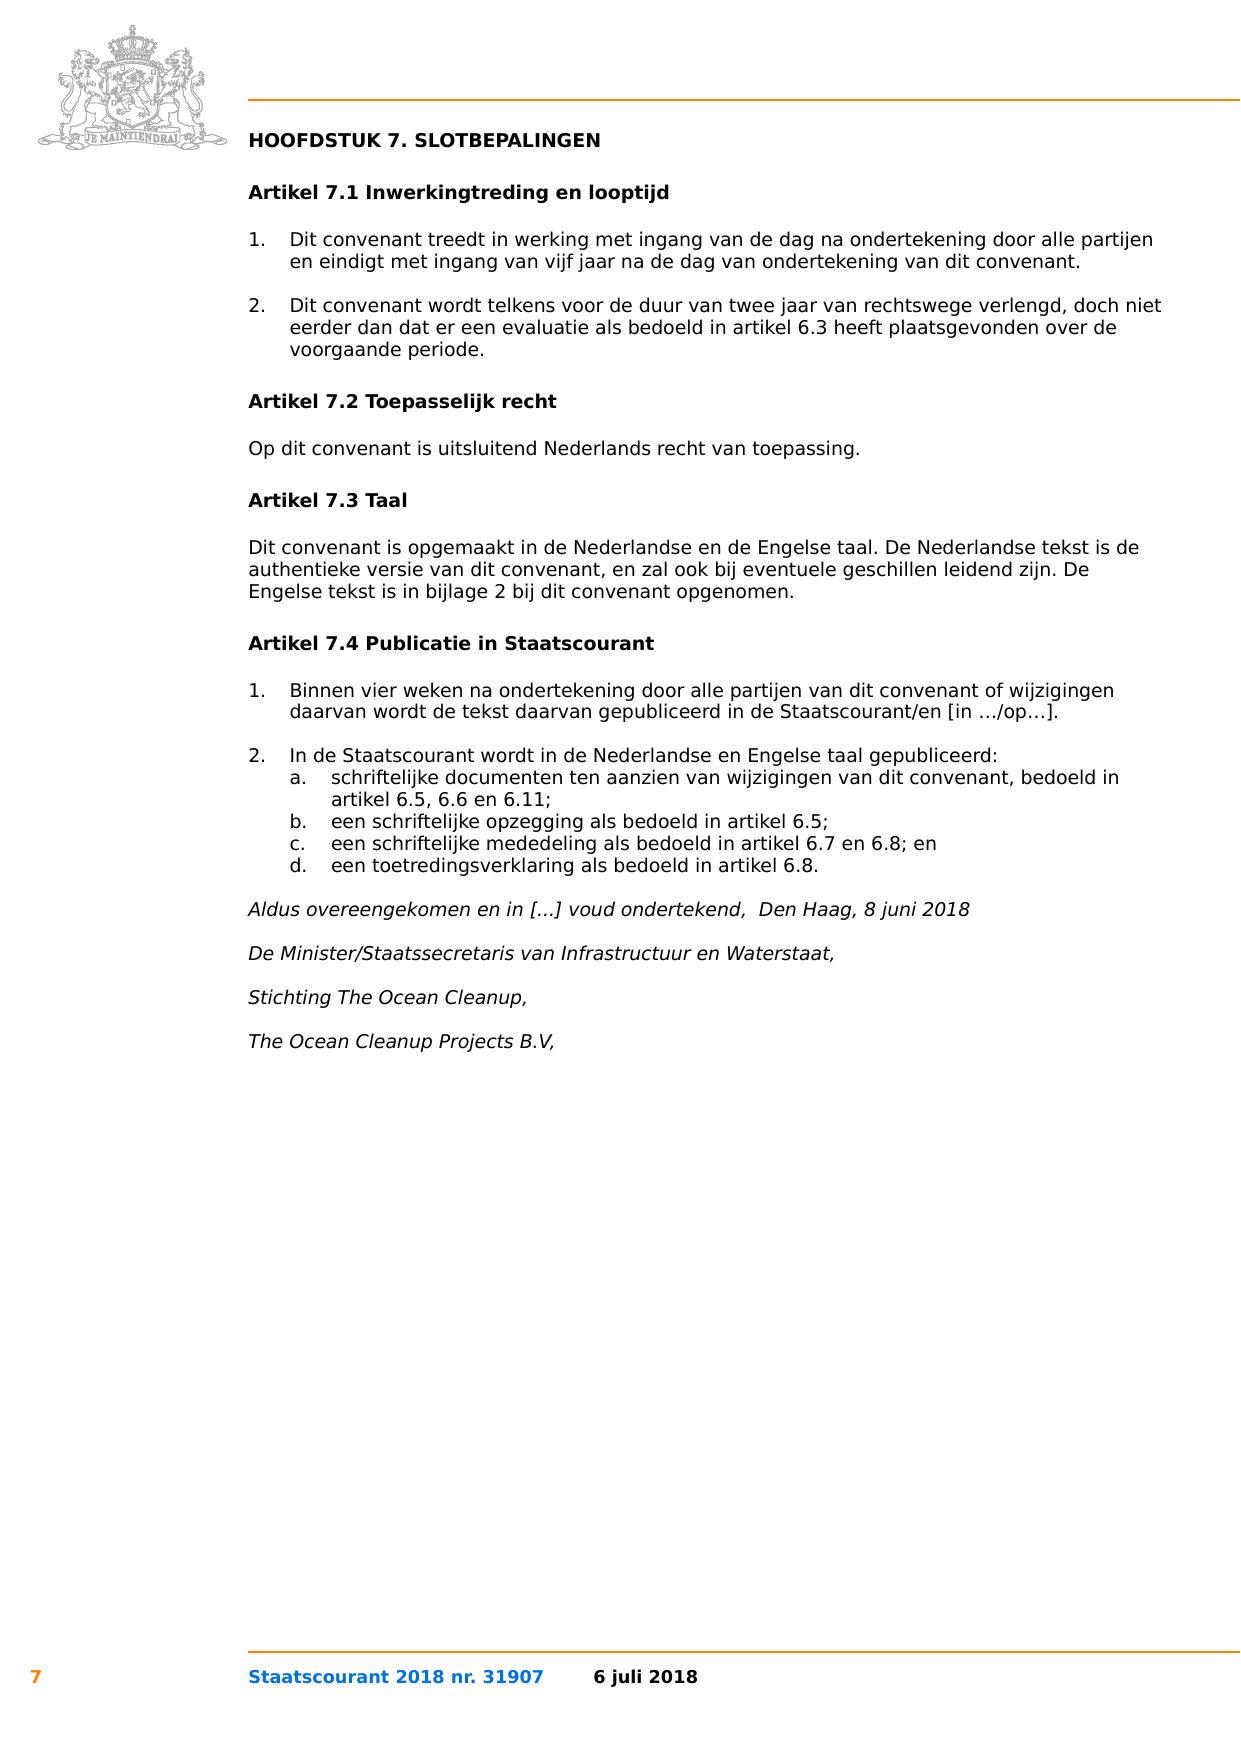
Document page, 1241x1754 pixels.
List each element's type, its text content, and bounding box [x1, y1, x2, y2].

subtitle Artikel 7.3 Taal [248, 489, 1163, 512]
text 2. In de Staatscourant wordt in de Nederlandse en Engelse taal gepubliceerd: [248, 745, 1163, 767]
subtitle Artikel 7.1 Inwerkingtreding en looptijd [248, 182, 1163, 204]
subtitle HOOFDSTUK 7. SLOTBEPALINGEN [248, 130, 1163, 152]
subtitle Artikel 7.2 Toepasselijk recht [248, 391, 1163, 413]
text Dit convenant is opgemaakt in de Nederlandse en de Engelse taal. De Nederlandse tekst is de authentieke versie van dit convenant, en zal ook bij eventuele geschillen leidend zijn. De Engelse tekst is in bijlage 2 bij dit convenant opgenomen. [248, 537, 1163, 602]
text d. een toetredingsverklaring als bedoeld in artikel 6.8. [289, 855, 1163, 877]
text 2. Dit convenant wordt telkens voor de duur van twee jaar van rechtswege verlengd, doch niet eerder dan dat er een evaluatie als bedoeld in artikel 6.3 heeft plaatsgevonden over de voorgaande periode. [248, 295, 1163, 361]
text De Minister/Staatssecretaris van Infrastructuur en Waterstaat, [248, 943, 1163, 965]
text Op dit convenant is uitsluitend Nederlands recht van toepassing. [248, 438, 1163, 459]
text a. schriftelijke documenten ten aanzien van wijzigingen van dit convenant, bedoeld in artikel 6.5, 6.6 en 6.11; [289, 767, 1163, 811]
text 1. Dit convenant treedt in werking met ingang van de dag na ondertekening door alle partijen en eindigt met ingang van vijf jaar na de dag van ondertekening van dit convenant. [248, 229, 1163, 273]
text b. een schriftelijke opzegging als bedoeld in artikel 6.5; [289, 811, 1163, 833]
text Stichting The Ocean Cleanup, [248, 987, 1163, 1009]
text Aldus overeengekomen en in [...] voud ondertekend, Den Haag, 8 juni 2018 [248, 899, 1163, 921]
text c. een schriftelijke mededeling als bedoeld in artikel 6.7 en 6.8; en [289, 833, 1163, 855]
subtitle Artikel 7.4 Publicatie in Staatscourant [248, 632, 1163, 654]
text 1. Binnen vier weken na ondertekening door alle partijen van dit convenant of wijzigingen daarvan wordt de tekst daarvan gepubliceerd in de Staatscourant/en [in …/op…]. [248, 679, 1163, 723]
picture [38, 25, 227, 150]
text The Ocean Cleanup Projects B.V, [248, 1031, 1163, 1053]
